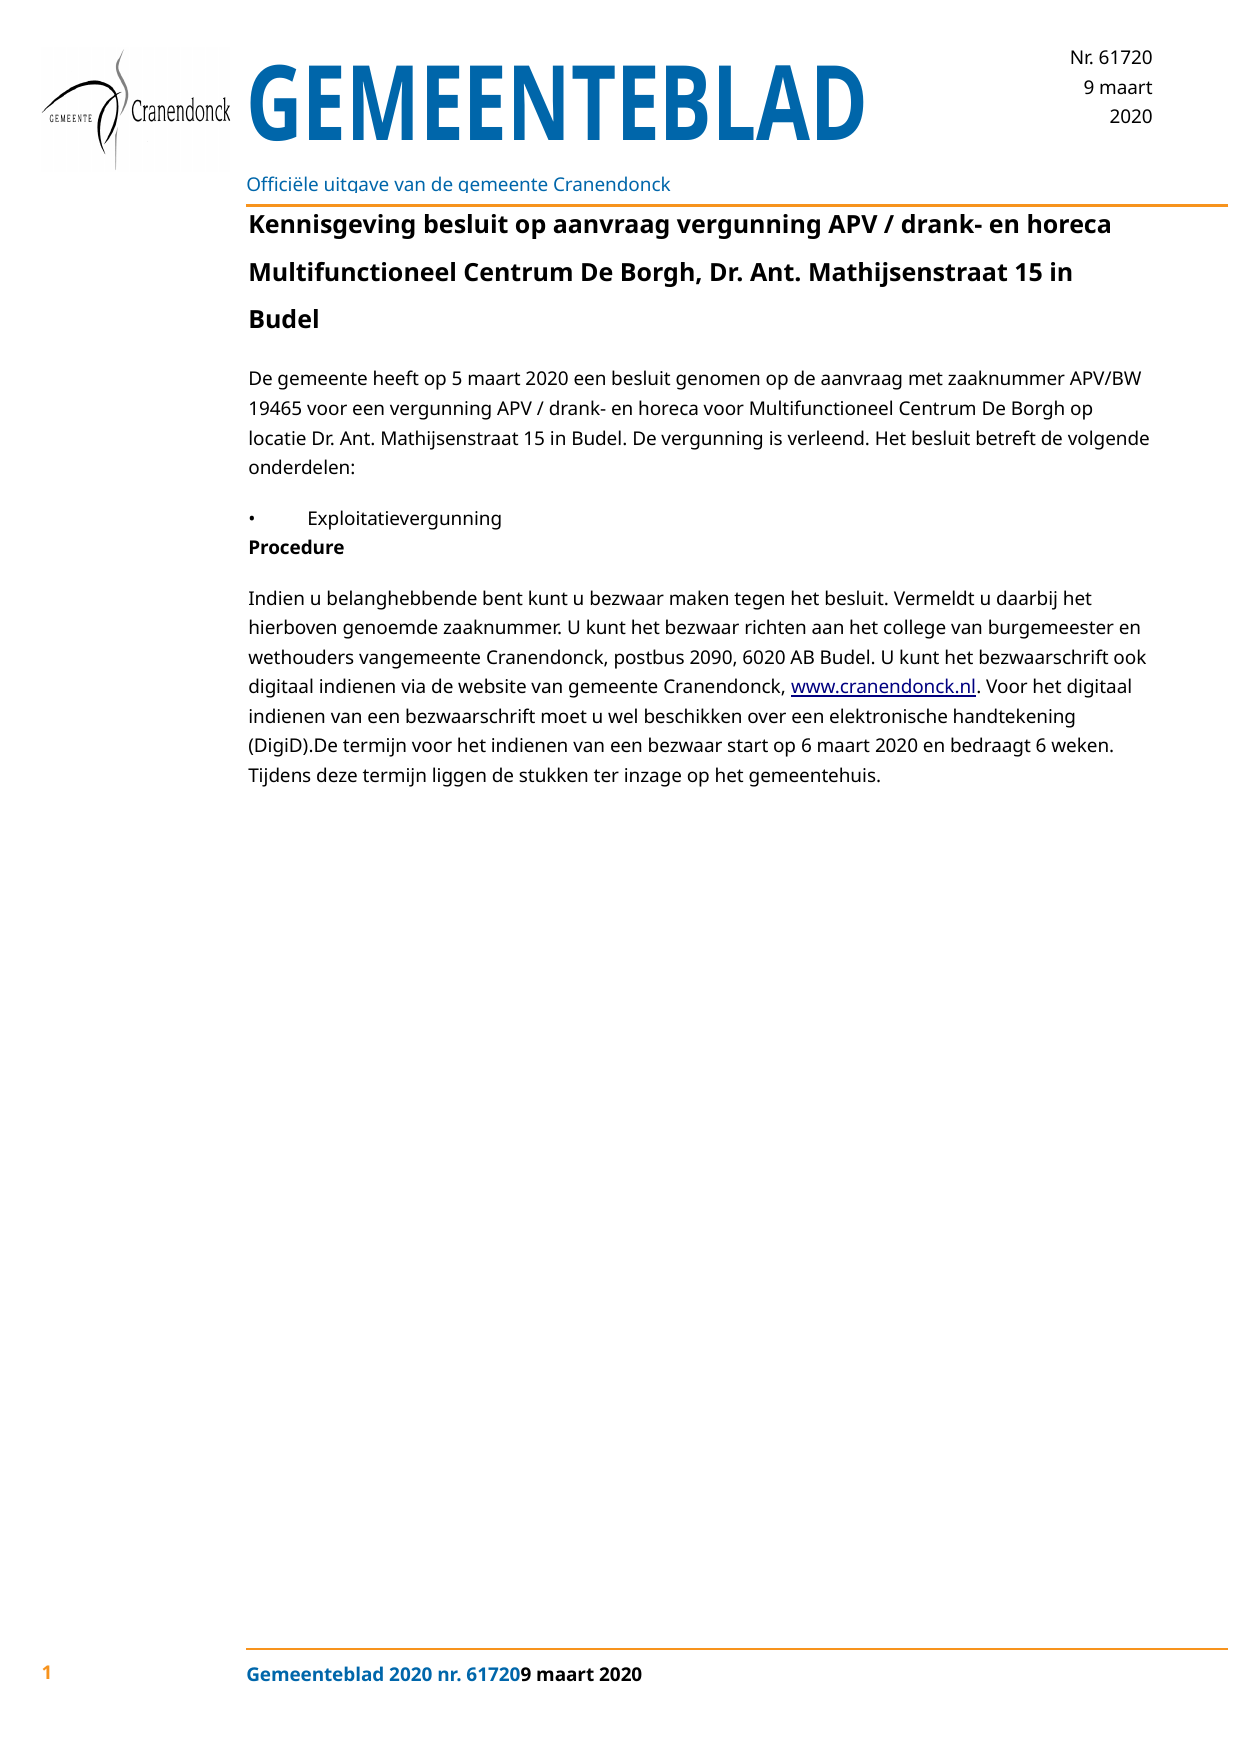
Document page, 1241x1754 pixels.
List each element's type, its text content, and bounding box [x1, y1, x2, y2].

text Kennisgeving besluit op aanvraag vergunning APV / drank- en horeca Multifunctioneel Centrum De Borgh, Dr. Ant. Mathijsenstraat 15 in Budel [248, 207, 1152, 336]
text Procedure [248, 534, 1152, 560]
list Exploitatievergunning [248, 505, 1152, 530]
text De gemeente heeft op 5 maart 2020 een besluit genomen op de aanvraag met zaaknummer APV/BW 19465 voor een vergunning APV / drank- en horeca voor Multifunctioneel Centrum De Borgh op locatie Dr. Ant. Mathijsenstraat 15 in Budel. De vergunning is verleend. Het besluit betreft de volgende onderdelen: [248, 366, 1152, 480]
text Indien u belanghebbende bent kunt u bezwaar maken tegen het besluit. Vermeldt u daarbij het hierboven genoemde zaaknummer. U kunt het bezwaar richten aan het college van burgemeester en wethouders vangemeente Cranendonck, postbus 2090, 6020 AB Budel. U kunt het bezwaarschrift ook digitaal indienen via de website van gemeente Cranendonck, www.cranendonck.nl. Voor het digitaal indienen van een bezwaarschrift moet u wel beschikken over een elektronische handtekening (DigiD).De termijn voor het indienen van een bezwaar start op 6 maart 2020 en bedraagt 6 weken. Tijdens deze termijn liggen de stukken ter inzage op het gemeentehuis. [248, 585, 1152, 788]
picture [41, 47, 231, 172]
